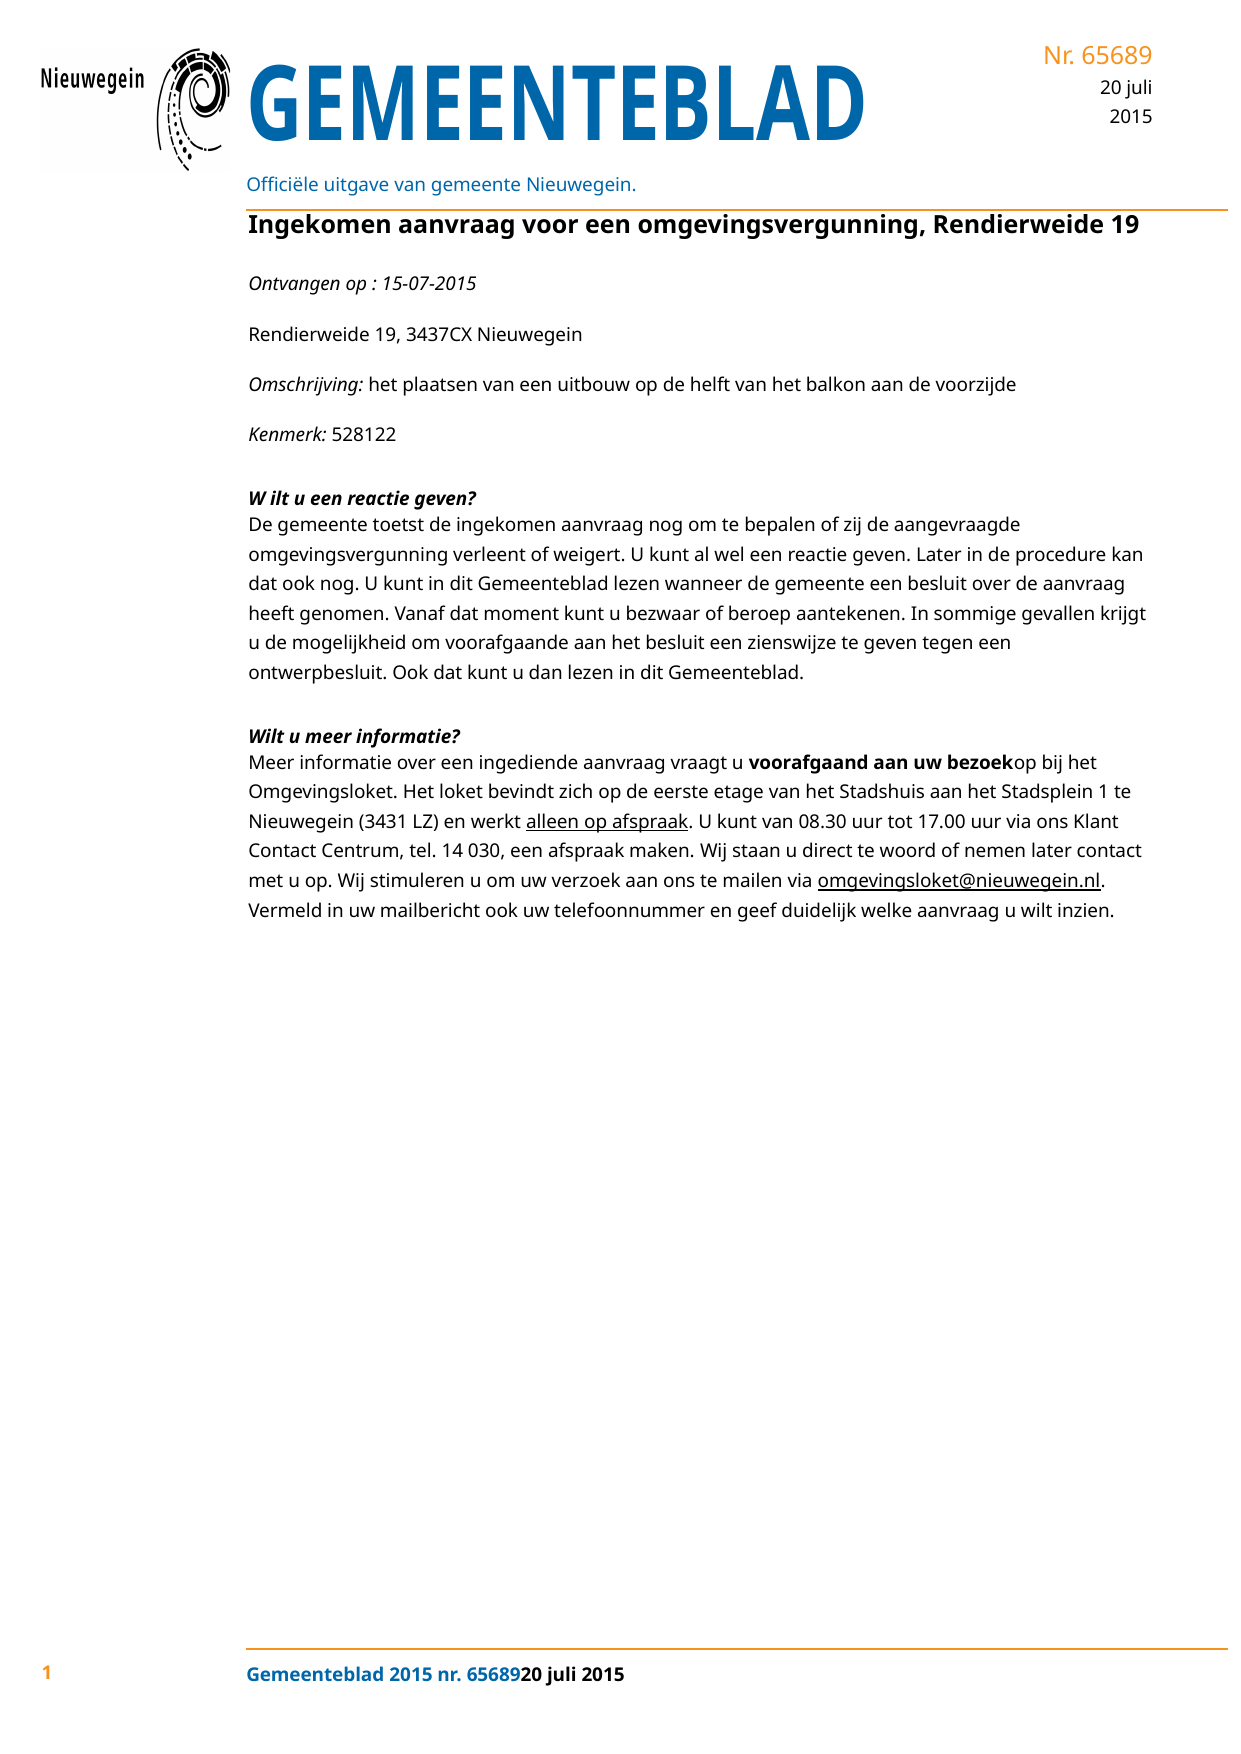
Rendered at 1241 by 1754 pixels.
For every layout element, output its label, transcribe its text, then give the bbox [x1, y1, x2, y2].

picture [41, 47, 231, 172]
text W ilt u een reactie geven? [248, 486, 1152, 511]
text Kenmerk: 528122 [248, 422, 1152, 447]
text De gemeente toetst de ingekomen aanvraag nog om te bepalen of zij de aangevraagde omgevingsvergunning verleent of weigert. U kunt al wel een reactie geven. Later in de procedure kan dat ook nog. U kunt in dit Gemeenteblad lezen wanneer de gemeente een besluit over de aanvraag heeft genomen. Vanaf dat moment kunt u bezwaar of beroep aantekenen. In sommige gevallen krijgt u de mogelijkheid om voorafgaande aan het besluit een zienswijze te geven tegen een ontwerpbesluit. Ook dat kunt u dan lezen in dit Gemeenteblad. [248, 511, 1152, 685]
text Meer informatie over een ingediende aanvraag vraagt u voorafgaand aan uw bezoekop bij het Omgevingsloket. Het loket bevindt zich op de eerste etage van het Stadshuis aan het Stadsplein 1 te Nieuwegein (3431 LZ) en werkt alleen op afspraak. U kunt van 08.30 uur tot 17.00 uur via ons Klant Contact Centrum, tel. 14 030, een afspraak maken. Wij staan u direct te woord of nemen later contact met u op. Wij stimuleren u om uw verzoek aan ons te mailen via omgevingsloket@nieuwegein.nl. Vermeld in uw mailbericht ook uw telefoonnummer en geef duidelijk welke aanvraag u wilt inzien. [248, 749, 1152, 922]
text Rendierweide 19, 3437CX Nieuwegein [248, 321, 1152, 346]
text Wilt u meer informatie? [248, 723, 1152, 749]
text Ingekomen aanvraag voor een omgevingsvergunning, Rendierweide 19 [248, 211, 1152, 241]
text Ontvangen op : 15-07-2015 [248, 270, 1152, 296]
text Omschrijving: het plaatsen van een uitbouw op de helft van het balkon aan de voorzijde [248, 371, 1152, 397]
